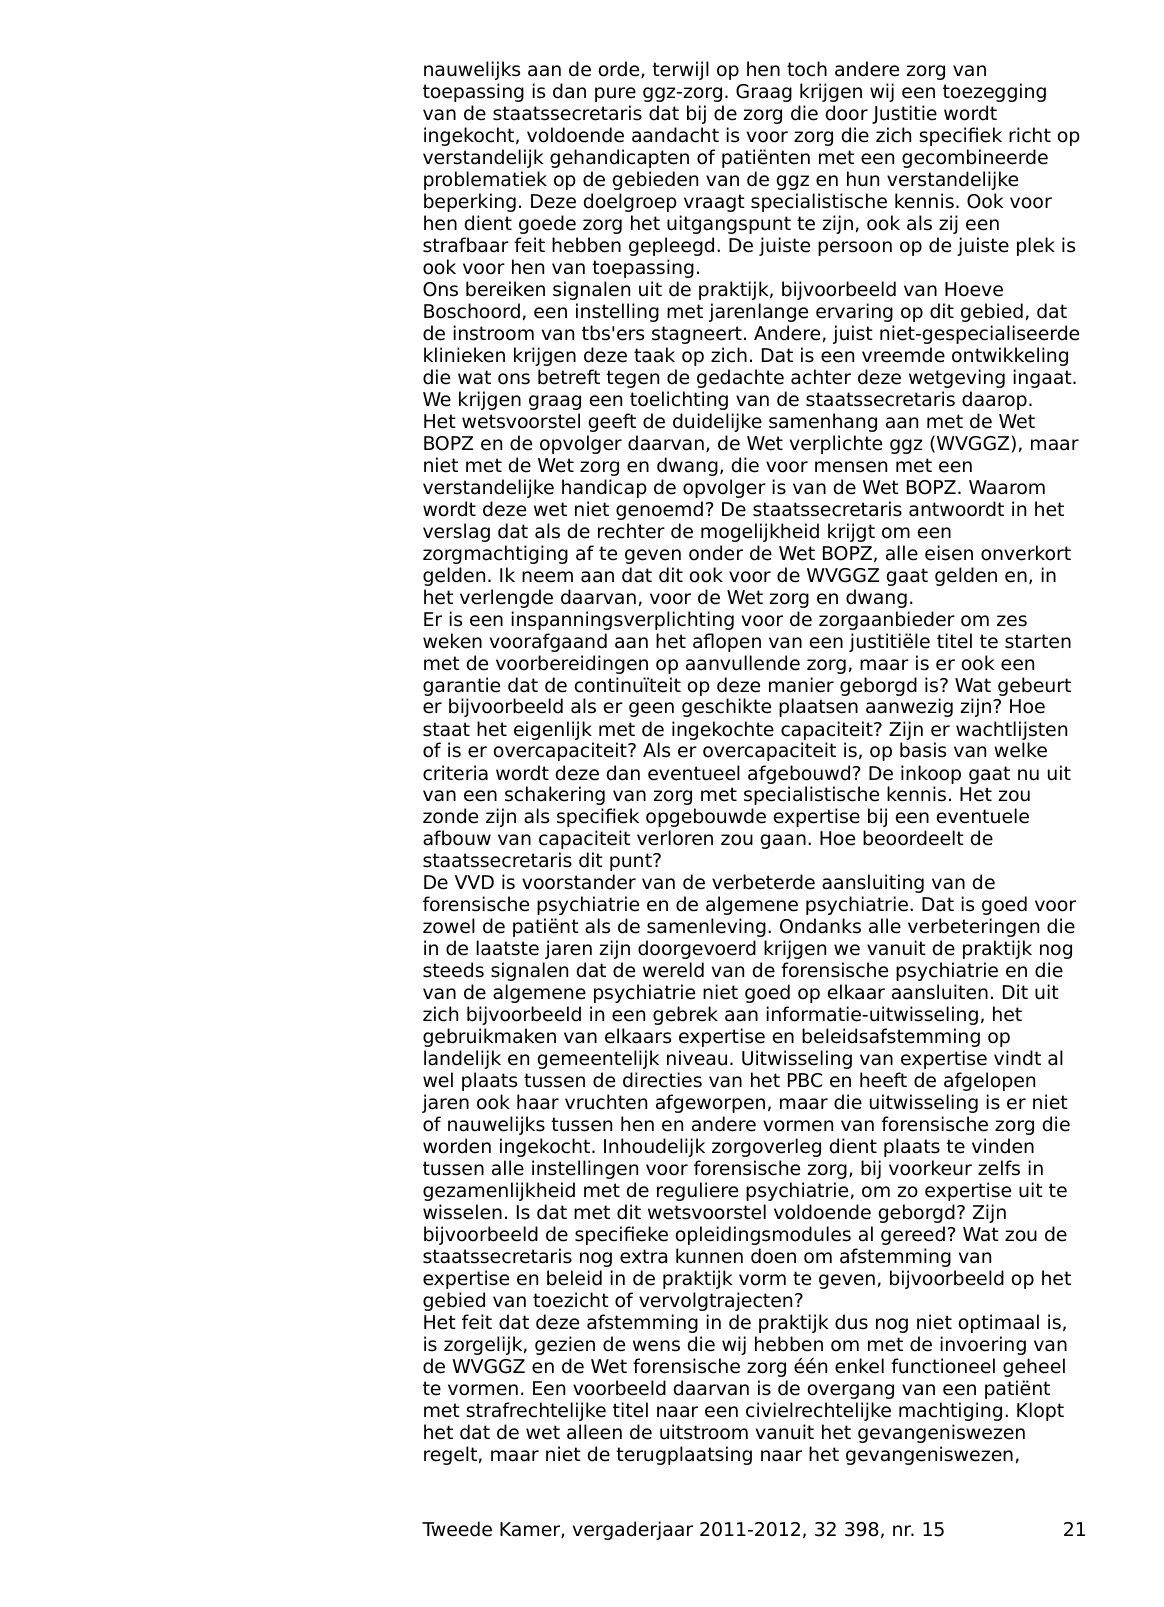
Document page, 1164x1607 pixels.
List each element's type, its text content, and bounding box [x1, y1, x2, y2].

text Ons bereiken signalen uit de praktijk, bijvoorbeeld van Hoeve Boschoord, een instelling met jarenlange ervaring op dit gebied, dat de instroom van tbs'ers stagneert. Andere, juist niet-gespecialiseerde klinieken krijgen deze taak op zich. Dat is een vreemde ontwikkeling die wat ons betreft tegen de gedachte achter deze wetgeving ingaat. We krijgen graag een toelichting van de staatssecretaris daarop. [422, 279, 1087, 411]
text nauwelijks aan de orde, terwijl op hen toch andere zorg van toepassing is dan pure ggz-zorg. Graag krijgen wij een toezegging van de staatssecretaris dat bij de zorg die door Justitie wordt ingekocht, voldoende aandacht is voor zorg die zich specifiek richt op verstandelijk gehandicapten of patiënten met een gecombineerde problematiek op de gebieden van de ggz en hun verstandelijke beperking. Deze doelgroep vraagt specialistische kennis. Ook voor hen dient goede zorg het uitgangspunt te zijn, ook als zij een strafbaar feit hebben gepleegd. De juiste persoon op de juiste plek is ook voor hen van toepassing. [422, 59, 1087, 279]
text Er is een inspanningsverplichting voor de zorgaanbieder om zes weken voorafgaand aan het aflopen van een justitiële titel te starten met de voorbereidingen op aanvullende zorg, maar is er ook een garantie dat de continuïteit op deze manier geborgd is? Wat gebeurt er bijvoorbeeld als er geen geschikte plaatsen aanwezig zijn? Hoe staat het eigenlijk met de ingekochte capaciteit? Zijn er wachtlijsten of is er overcapaciteit? Als er overcapaciteit is, op basis van welke criteria wordt deze dan eventueel afgebouwd? De inkoop gaat nu uit van een schakering van zorg met specialistische kennis. Het zou zonde zijn als specifiek opgebouwde expertise bij een eventuele afbouw van capaciteit verloren zou gaan. Hoe beoordeelt de staatssecretaris dit punt? [422, 608, 1087, 872]
text Het wetsvoorstel geeft de duidelijke samenhang aan met de Wet BOPZ en de opvolger daarvan, de Wet verplichte ggz (WVGGZ), maar niet met de Wet zorg en dwang, die voor mensen met een verstandelijke handicap de opvolger is van de Wet BOPZ. Waarom wordt deze wet niet genoemd? De staatssecretaris antwoordt in het verslag dat als de rechter de mogelijkheid krijgt om een zorgmachtiging af te geven onder de Wet BOPZ, alle eisen onverkort gelden. Ik neem aan dat dit ook voor de WVGGZ gaat gelden en, in het verlengde daarvan, voor de Wet zorg en dwang. [422, 411, 1087, 608]
text Het feit dat deze afstemming in de praktijk dus nog niet optimaal is, is zorgelijk, gezien de wens die wij hebben om met de invoering van de WVGGZ en de Wet forensische zorg één enkel functioneel geheel te vormen. Een voorbeeld daarvan is de overgang van een patiënt met strafrechtelijke titel naar een civielrechtelijke machtiging. Klopt het dat de wet alleen de uitstroom vanuit het gevangeniswezen regelt, maar niet de terugplaatsing naar het gevangeniswezen, [422, 1312, 1087, 1466]
text De VVD is voorstander van de verbeterde aansluiting van de forensische psychiatrie en de algemene psychiatrie. Dat is goed voor zowel de patiënt als de samenleving. Ondanks alle verbeteringen die in de laatste jaren zijn doorgevoerd krijgen we vanuit de praktijk nog steeds signalen dat de wereld van de forensische psychiatrie en die van de algemene psychiatrie niet goed op elkaar aansluiten. Dit uit zich bijvoorbeeld in een gebrek aan informatie-uitwisseling, het gebruikmaken van elkaars expertise en beleidsafstemming op landelijk en gemeentelijk niveau. Uitwisseling van expertise vindt al wel plaats tussen de directies van het PBC en heeft de afgelopen jaren ook haar vruchten afgeworpen, maar die uitwisseling is er niet of nauwelijks tussen hen en andere vormen van forensische zorg die worden ingekocht. Inhoudelijk zorgoverleg dient plaats te vinden tussen alle instellingen voor forensische zorg, bij voorkeur zelfs in gezamenlijkheid met de reguliere psychiatrie, om zo expertise uit te wisselen. Is dat met dit wetsvoorstel voldoende geborgd? Zijn bijvoorbeeld de specifieke opleidingsmodules al gereed? Wat zou de staatssecretaris nog extra kunnen doen om afstemming van expertise en beleid in de praktijk vorm te geven, bijvoorbeeld op het gebied van toezicht of vervolgtrajecten? [422, 872, 1087, 1312]
